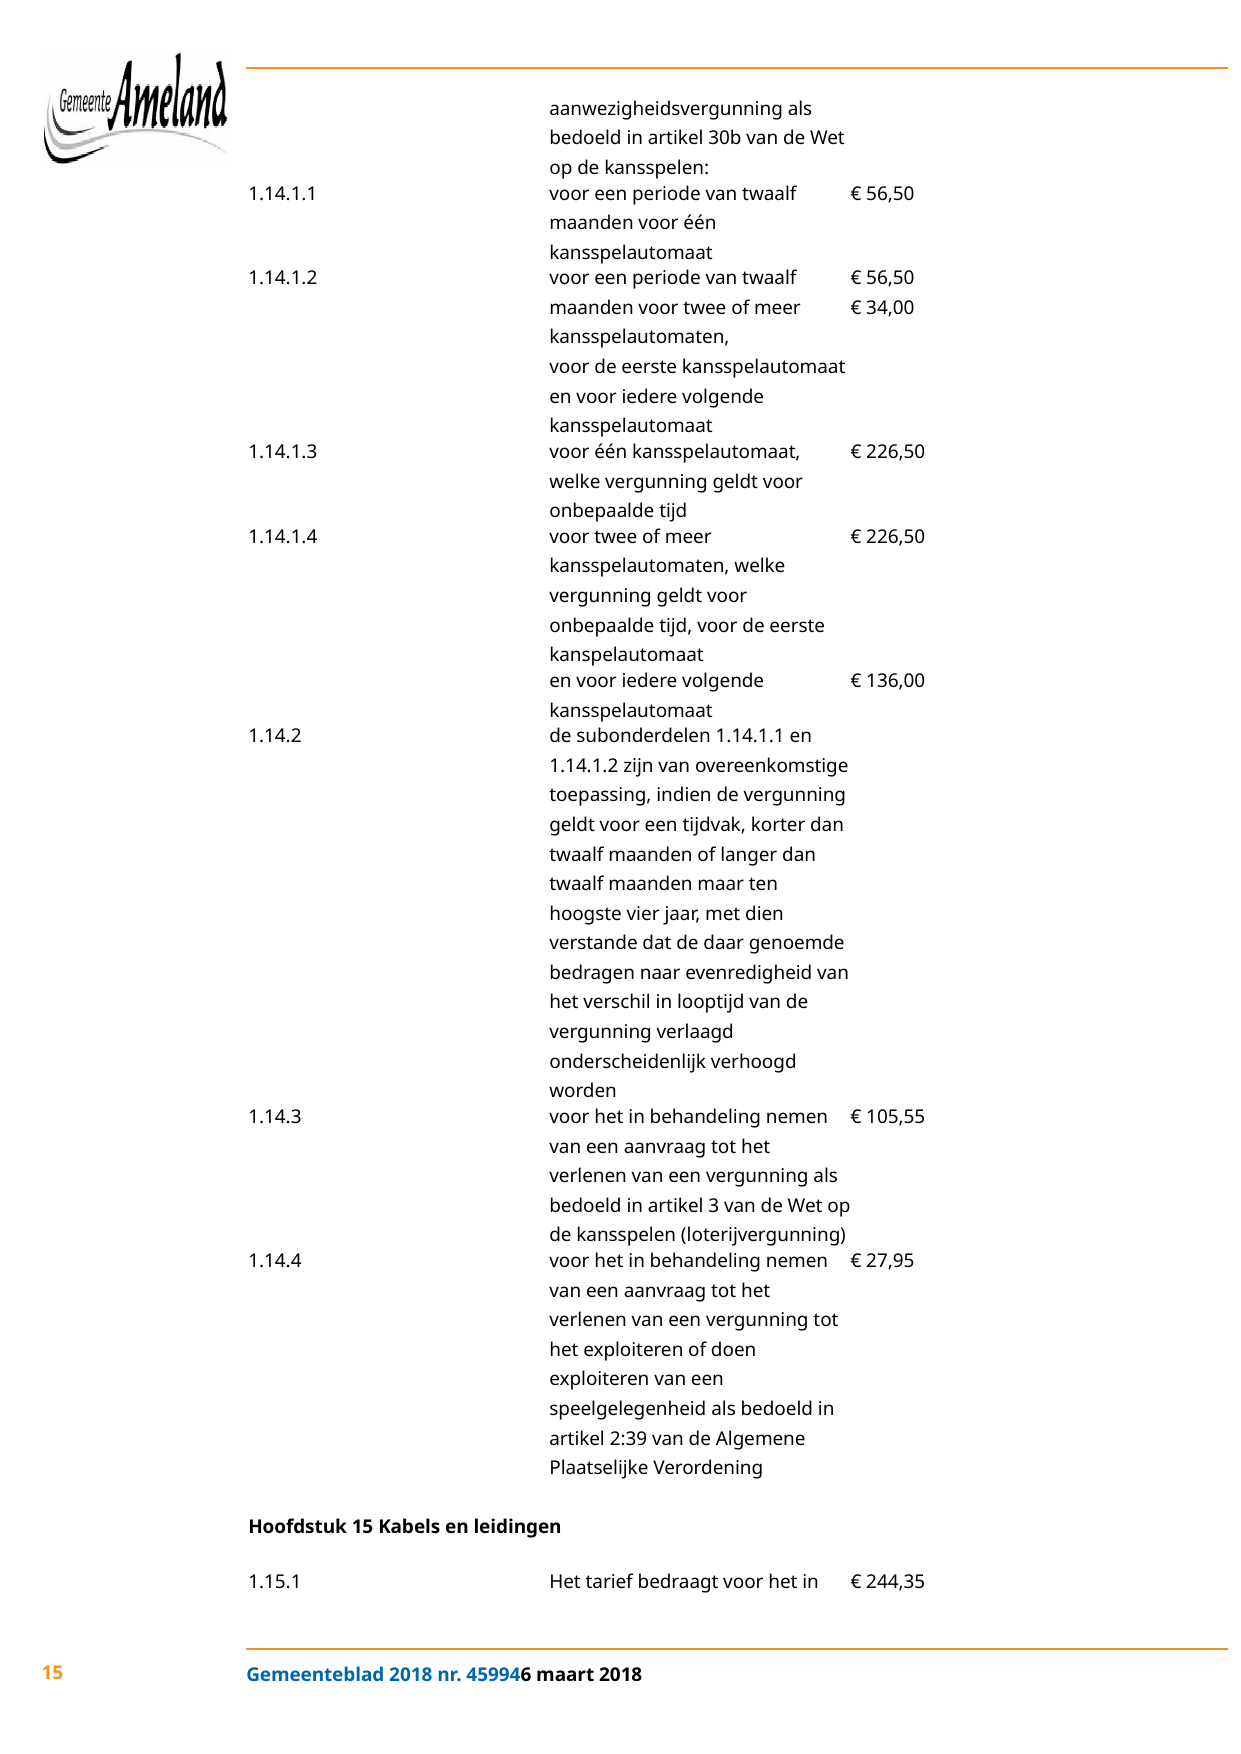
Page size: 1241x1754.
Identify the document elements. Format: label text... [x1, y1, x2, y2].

table_cell voor een periode van twaalf maanden voor één kansspelautomaat [549, 180, 850, 264]
text Hoofdstuk 15 Kabels en leidingen [248, 1513, 1152, 1539]
table_cell [248, 95, 549, 180]
table_cell € 226,50 [850, 438, 1152, 523]
table_cell € 56,50 [850, 180, 1152, 264]
picture [41, 47, 231, 172]
table_cell € 136,00 [850, 667, 1152, 722]
table_cell [850, 95, 1152, 180]
table_cell [248, 667, 549, 722]
table_cell voor een periode van twaalf maanden voor twee of meer kansspelautomaten, voor de eerste kansspelautomaat en voor iedere volgende kansspelautomaat [549, 265, 850, 438]
table_header [549, 1543, 850, 1568]
table_cell Het tarief bedraagt voor het in [549, 1568, 850, 1594]
table_cell 1.14.1.1 [248, 180, 549, 264]
table_cell € 226,50 [850, 523, 1152, 667]
table_cell aanwezigheidsvergunning als bedoeld in artikel 30b van de Wet op de kansspelen: [549, 95, 850, 180]
table_cell € 56,50 € 34,00 [850, 265, 1152, 438]
table_cell € 27,95 [850, 1247, 1152, 1480]
table_header [248, 1543, 549, 1568]
table_cell voor het in behandeling nemen van een aanvraag tot het verlenen van een vergunning als bedoeld in artikel 3 van de Wet op de kansspelen (loterijvergunning) [549, 1103, 850, 1247]
table_header [850, 1543, 1152, 1568]
table_cell 1.14.4 [248, 1247, 549, 1480]
table_cell 1.15.1 [248, 1568, 549, 1594]
table_cell 1.14.1.2 [248, 265, 549, 438]
table_cell 1.14.1.3 [248, 438, 549, 523]
table_cell [850, 723, 1152, 1103]
table_cell 1.14.1.4 [248, 523, 549, 667]
table_cell voor één kansspelautomaat, welke vergunning geldt voor onbepaalde tijd [549, 438, 850, 523]
table_cell € 244,35 [850, 1568, 1152, 1594]
table_cell € 105,55 [850, 1103, 1152, 1247]
table_cell 1.14.3 [248, 1103, 549, 1247]
table_cell de subonderdelen 1.14.1.1 en 1.14.1.2 zijn van overeenkomstige toepassing, indien de vergunning geldt voor een tijdvak, korter dan twaalf maanden of langer dan twaalf maanden maar ten hoogste vier jaar, met dien verstande dat de daar genoemde bedragen naar evenredigheid van het verschil in looptijd van de vergunning verlaagd onderscheidenlijk verhoogd worden [549, 723, 850, 1103]
table_cell 1.14.2 [248, 723, 549, 1103]
table_cell voor twee of meer kansspelautomaten, welke vergunning geldt voor onbepaalde tijd, voor de eerste kanspelautomaat [549, 523, 850, 667]
table_cell voor het in behandeling nemen van een aanvraag tot het verlenen van een vergunning tot het exploiteren of doen exploiteren van een speelgelegenheid als bedoeld in artikel 2:39 van de Algemene Plaatselijke Verordening [549, 1247, 850, 1480]
table_cell en voor iedere volgende kansspelautomaat [549, 667, 850, 722]
